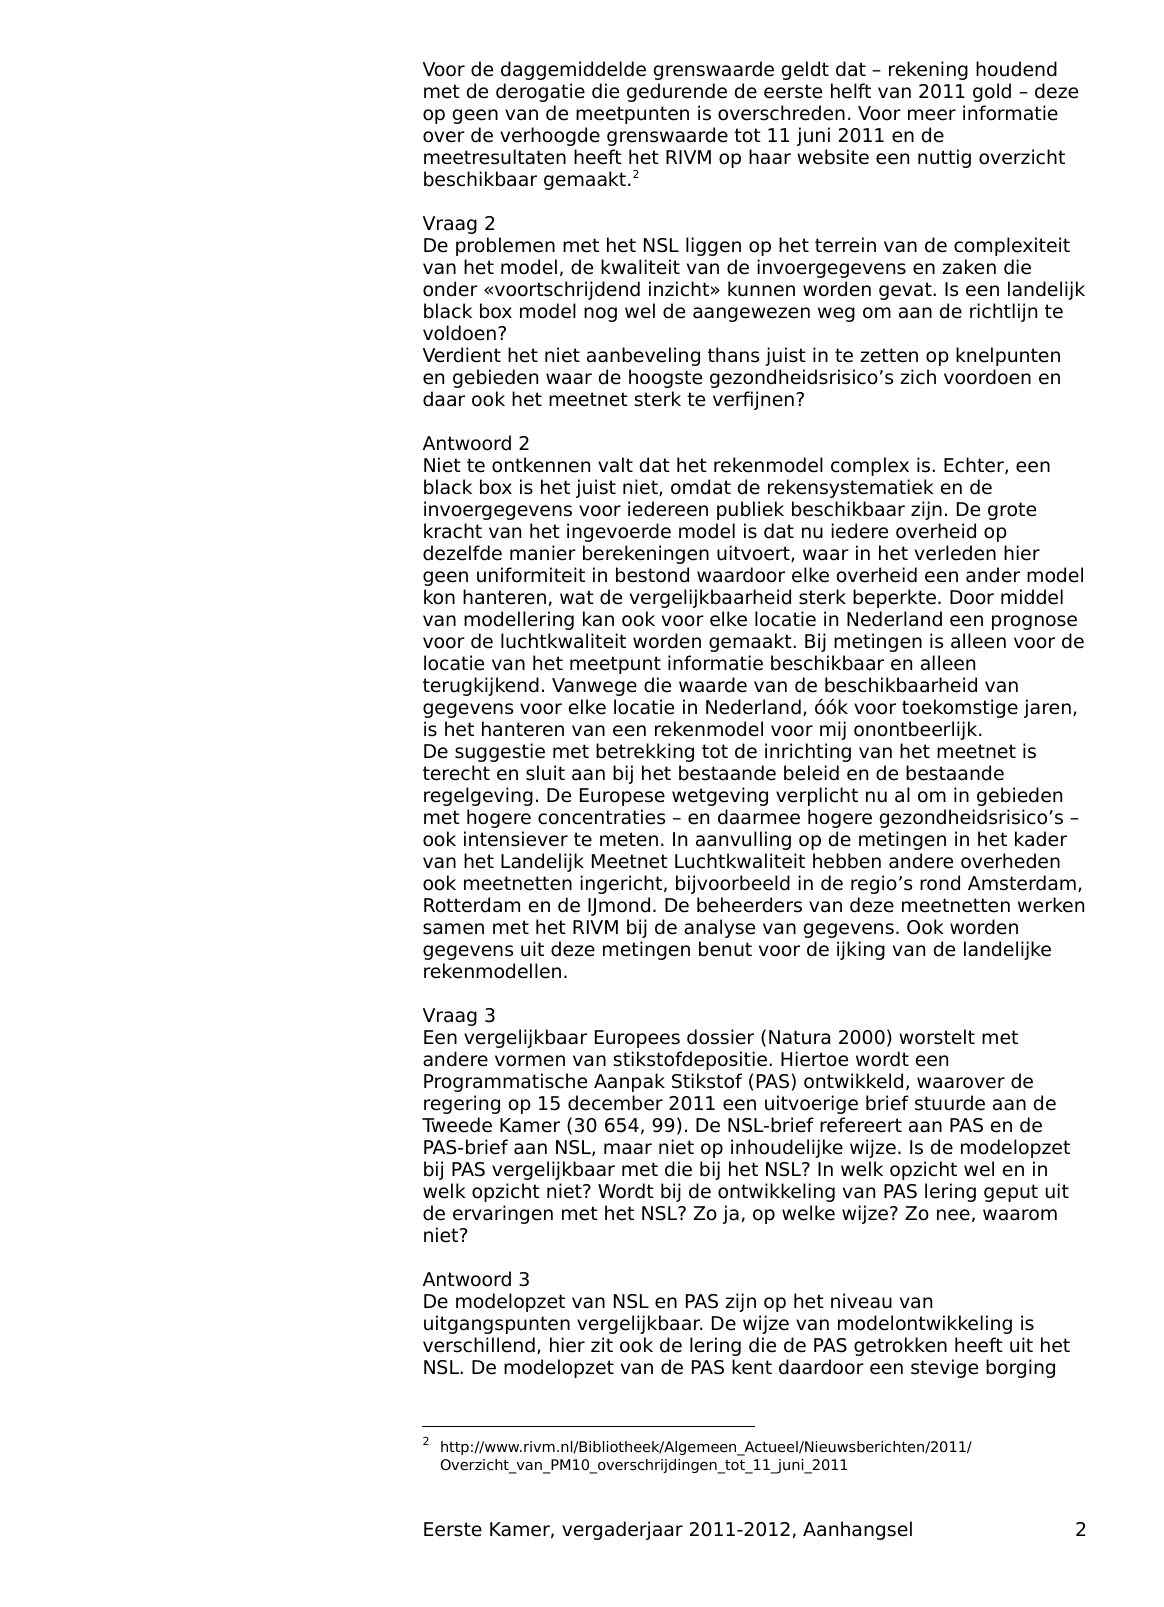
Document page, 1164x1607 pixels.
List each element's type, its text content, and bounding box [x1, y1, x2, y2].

text Vraag 2 [422, 213, 1087, 235]
text Antwoord 2 [422, 433, 1087, 455]
text Een vergelijkbaar Europees dossier (Natura 2000) worstelt met andere vormen van stikstofdepositie. Hiertoe wordt een Programmatische Aanpak Stikstof (PAS) ontwikkeld, waarover de regering op 15 december 2011 een uitvoerige brief stuurde aan de Tweede Kamer (30 654, 99). De NSL-brief refereert aan PAS en de PAS-brief aan NSL, maar niet op inhoudelijke wijze. Is de modelopzet bij PAS vergelijkbaar met die bij het NSL? In welk opzicht wel en in welk opzicht niet? Wordt bij de ontwikkeling van PAS lering geput uit de ervaringen met het NSL? Zo ja, op welke wijze? Zo nee, waarom niet? [422, 1027, 1087, 1247]
text Verdient het niet aanbeveling thans juist in te zetten op knelpunten en gebieden waar de hoogste gezondheidsrisico’s zich voordoen en daar ook het meetnet sterk te verfijnen? [422, 345, 1087, 411]
text Niet te ontkennen valt dat het rekenmodel complex is. Echter, een black box is het juist niet, omdat de rekensystematiek en de invoergegevens voor iedereen publiek beschikbaar zijn. De grote kracht van het ingevoerde model is dat nu iedere overheid op dezelfde manier berekeningen uitvoert, waar in het verleden hier geen uniformiteit in bestond waardoor elke overheid een ander model kon hanteren, wat de vergelijkbaarheid sterk beperkte. Door middel van modellering kan ook voor elke locatie in Nederland een prognose voor de luchtkwaliteit worden gemaakt. Bij metingen is alleen voor de locatie van het meetpunt informatie beschikbaar en alleen terugkijkend. Vanwege die waarde van de beschikbaarheid van gegevens voor elke locatie in Nederland, óók voor toekomstige jaren, is het hanteren van een rekenmodel voor mij onontbeerlijk. [422, 455, 1087, 741]
text De suggestie met betrekking tot de inrichting van het meetnet is terecht en sluit aan bij het bestaande beleid en de bestaande regelgeving. De Europese wetgeving verplicht nu al om in gebieden met hogere concentraties – en daarmee hogere gezondheidsrisico’s – ook intensiever te meten. In aanvulling op de metingen in het kader van het Landelijk Meetnet Luchtkwaliteit hebben andere overheden ook meetnetten ingericht, bijvoorbeeld in de regio’s rond Amsterdam, Rotterdam en de IJmond. De beheerders van deze meetnetten werken samen met het RIVM bij de analyse van gegevens. Ook worden gegevens uit deze metingen benut voor de ijking van de landelijke rekenmodellen. [422, 741, 1087, 983]
text De modelopzet van NSL en PAS zijn op het niveau van uitgangspunten vergelijkbaar. De wijze van modelontwikkeling is verschillend, hier zit ook de lering die de PAS getrokken heeft uit het NSL. De modelopzet van de PAS kent daardoor een stevige borging [422, 1291, 1087, 1379]
text De problemen met het NSL liggen op het terrein van de complexiteit van het model, de kwaliteit van de invoergegevens en zaken die onder «voortschrijdend inzicht» kunnen worden gevat. Is een landelijk black box model nog wel de aangewezen weg om aan de richtlijn te voldoen? [422, 235, 1087, 345]
text Voor de daggemiddelde grenswaarde geldt dat – rekening houdend met de derogatie die gedurende de eerste helft van 2011 gold – deze op geen van de meetpunten is overschreden. Voor meer informatie over de verhoogde grenswaarde tot 11 juni 2011 en de meetresultaten heeft het RIVM op haar website een nuttig overzicht beschikbaar gemaakt. [422, 59, 1087, 191]
text Vraag 3 [422, 1005, 1087, 1027]
text http://www.rivm.nl/Bibliotheek/Algemeen_Actueel/Nieuwsberichten/2011/Overzicht_van_PM10_overschrijdingen_tot_11_juni_2011 [422, 1435, 1087, 1474]
text Antwoord 3 [422, 1269, 1087, 1291]
